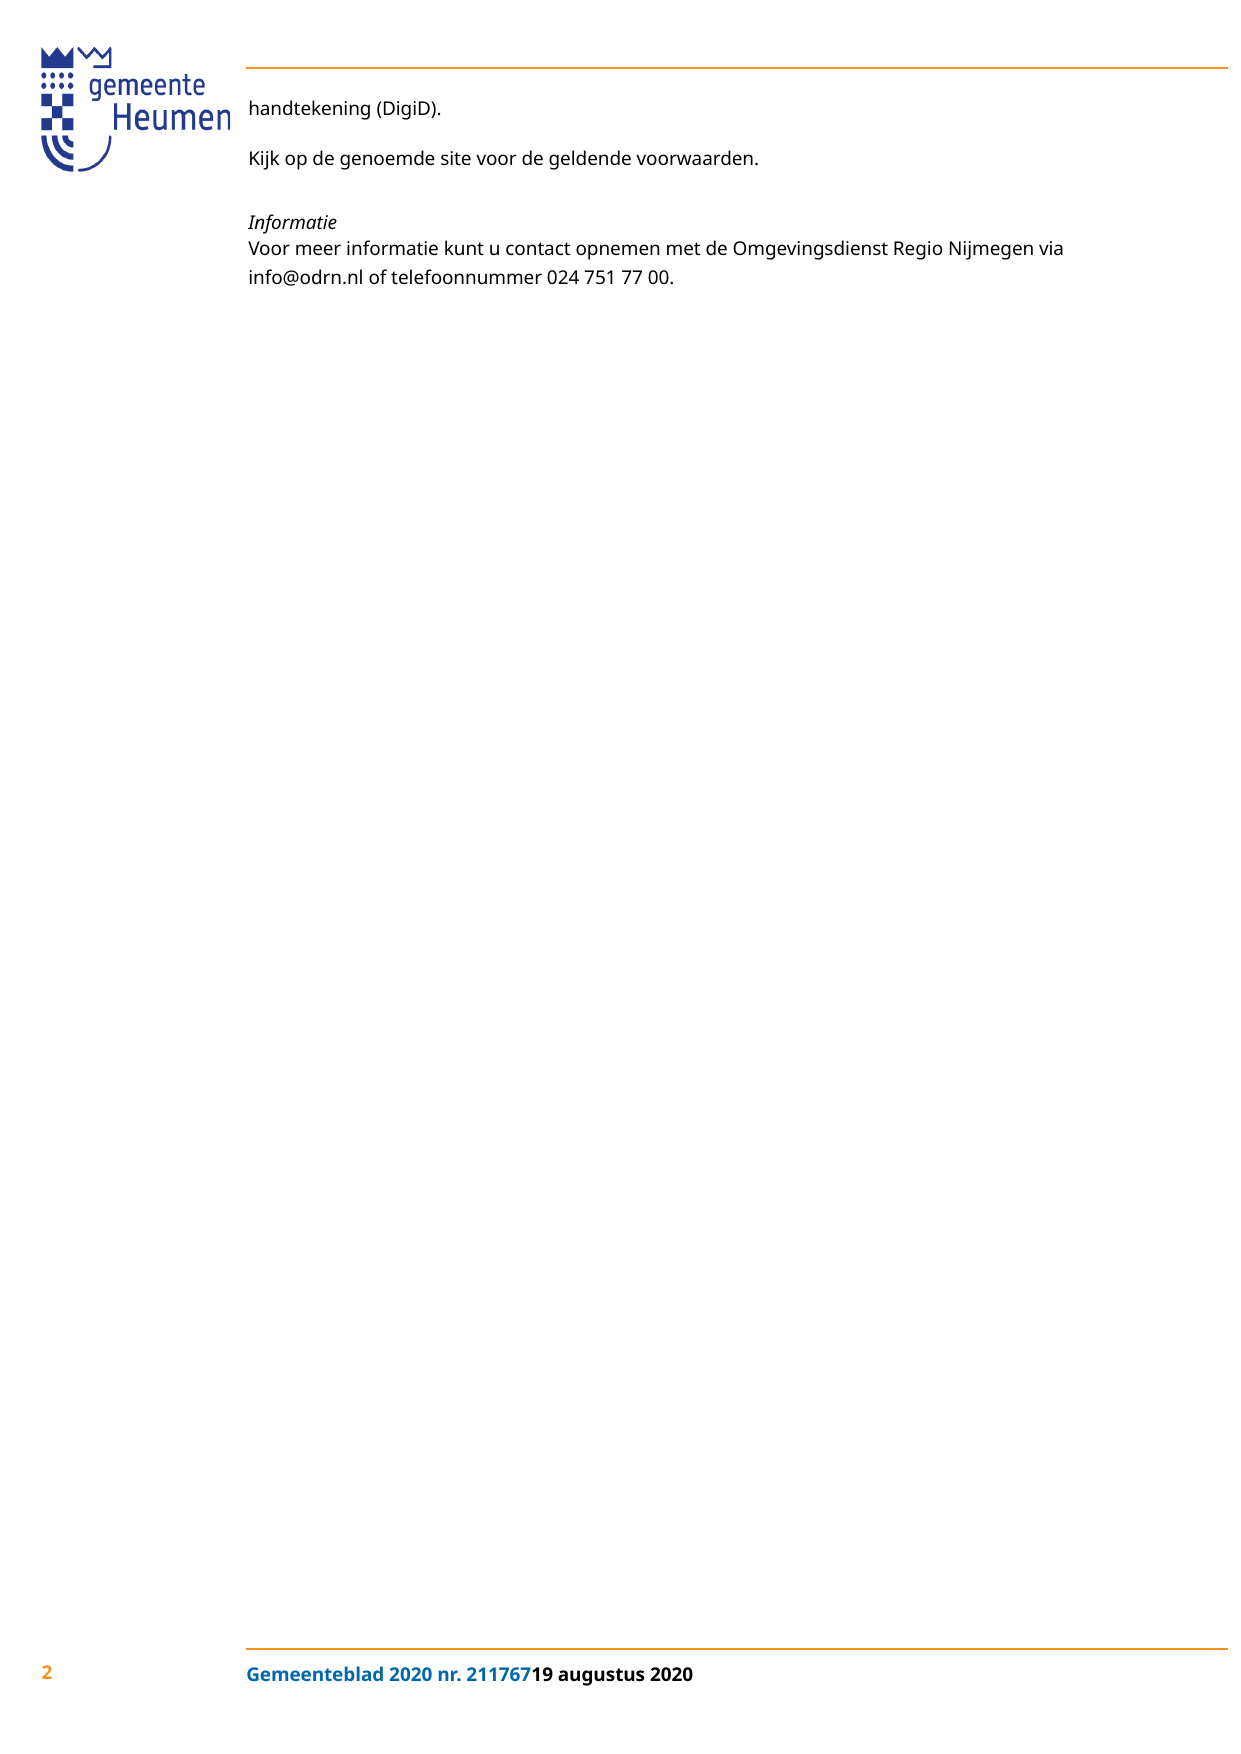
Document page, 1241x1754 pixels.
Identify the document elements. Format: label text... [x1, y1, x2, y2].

text Informatie [248, 209, 1152, 235]
picture [41, 47, 231, 172]
text handtekening (DigiD). [248, 95, 1152, 121]
text Voor meer informatie kunt u contact opnemen met de Omgevingsdienst Regio Nijmegen via info@odrn.nl of telefoonnummer 024 751 77 00. [248, 235, 1152, 290]
text Kijk op de genoemde site voor de geldende voorwaarden. [248, 145, 1152, 171]
